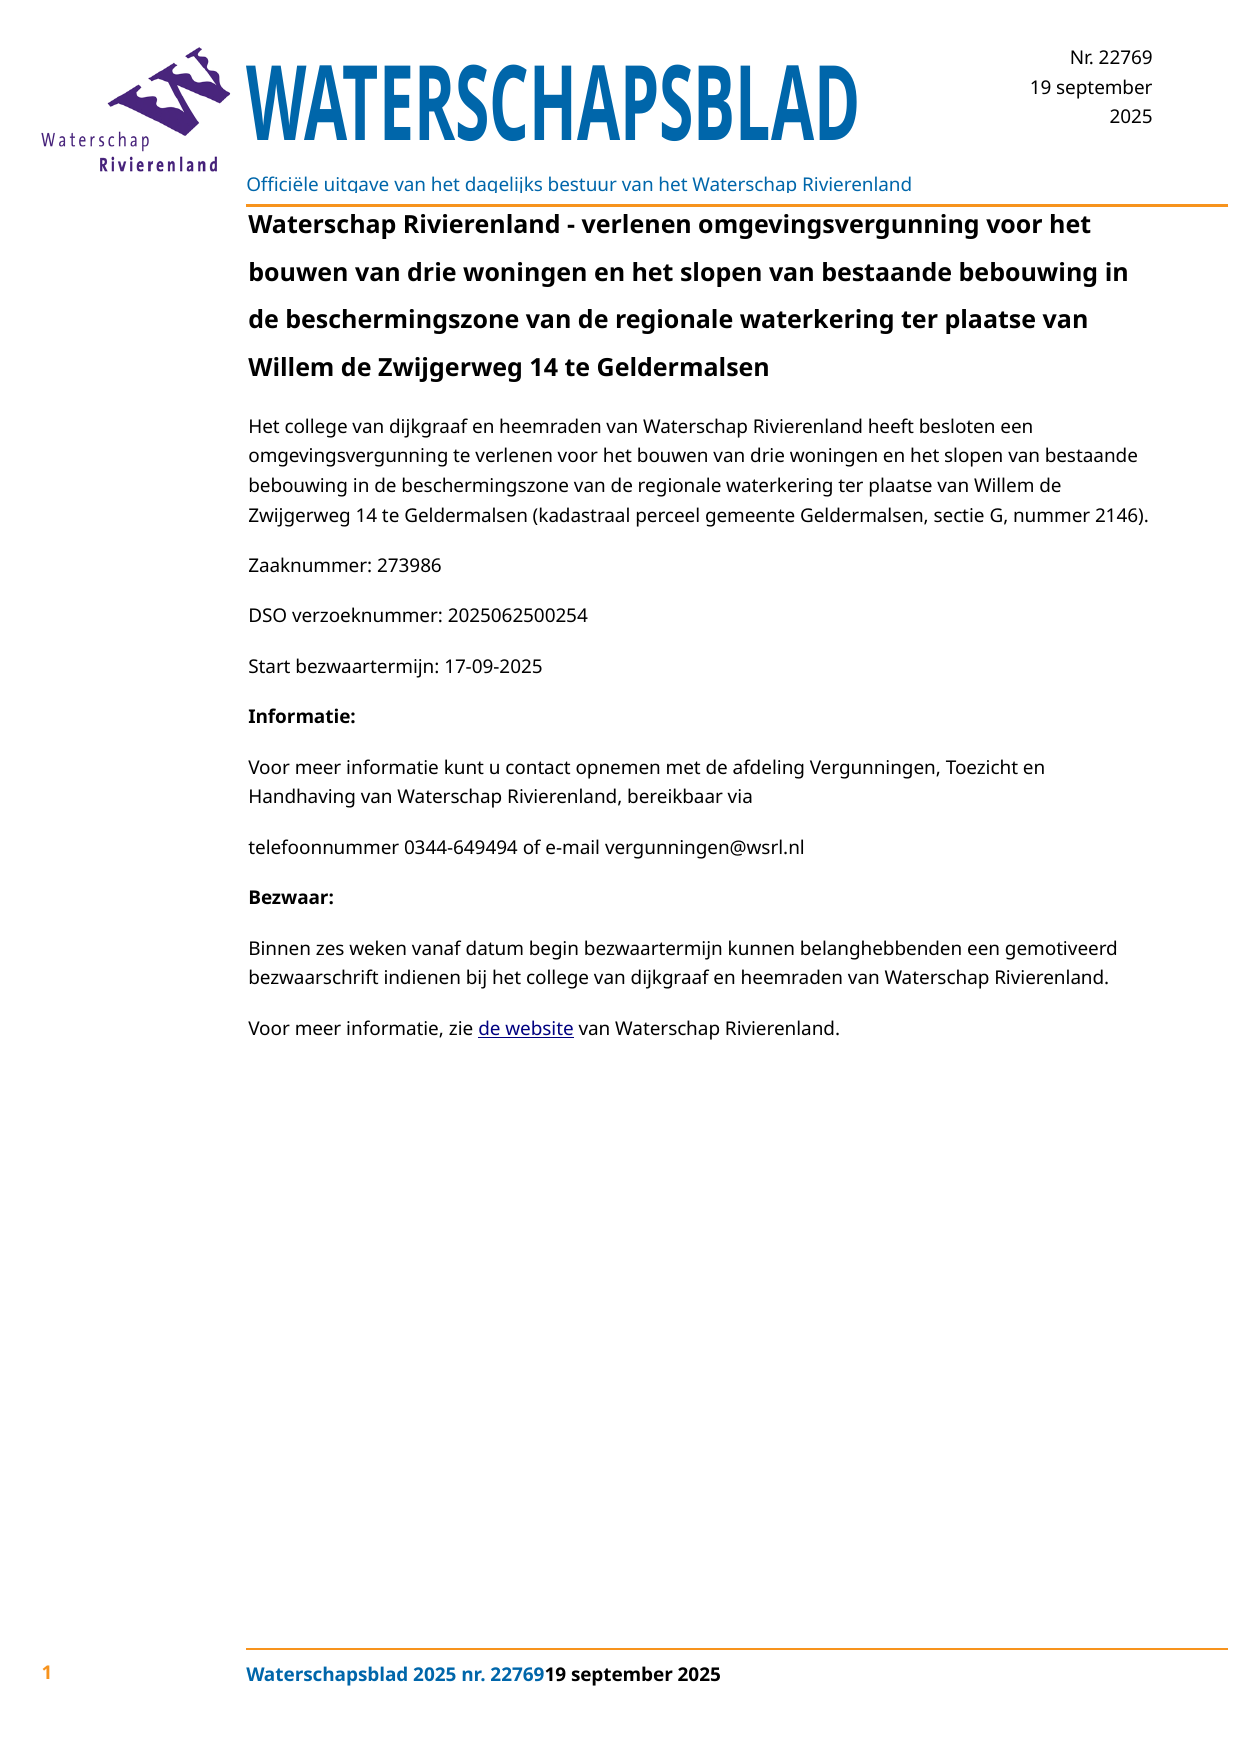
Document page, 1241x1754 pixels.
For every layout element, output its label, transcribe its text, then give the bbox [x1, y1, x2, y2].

text Binnen zes weken vanaf datum begin bezwaartermijn kunnen belanghebbenden een gemotiveerd bezwaarschrift indienen bij het college van dijkgraaf en heemraden van Waterschap Rivierenland. [248, 935, 1152, 990]
text telefoonnummer 0344-649494 of e-mail vergunningen@wsrl.nl [248, 834, 1152, 860]
text Zaaknummer: 273986 [248, 552, 1152, 578]
picture [41, 47, 231, 172]
text Start bezwaartermijn: 17-09-2025 [248, 653, 1152, 679]
text DSO verzoeknummer: 2025062500254 [248, 603, 1152, 628]
text Voor meer informatie, zie de website van Waterschap Rivierenland. [248, 1015, 1152, 1041]
text Het college van dijkgraaf en heemraden van Waterschap Rivierenland heeft besloten een omgevingsvergunning te verlenen voor het bouwen van drie woningen en het slopen van bestaande bebouwing in de beschermingszone van de regionale waterkering ter plaatse van Willem de Zwijgerweg 14 te Geldermalsen (kadastraal perceel gemeente Geldermalsen, sectie G, nummer 2146). [248, 413, 1152, 528]
text Waterschap Rivierenland - verlenen omgevingsvergunning voor het bouwen van drie woningen en het slopen van bestaande bebouwing in de beschermingszone van de regionale waterkering ter plaatse van Willem de Zwijgerweg 14 te Geldermalsen [248, 207, 1152, 384]
text Voor meer informatie kunt u contact opnemen met de afdeling Vergunningen, Toezicht en Handhaving van Waterschap Rivierenland, bereikbaar via [248, 754, 1152, 809]
text Bezwaar: [248, 884, 1152, 910]
text Informatie: [248, 703, 1152, 729]
